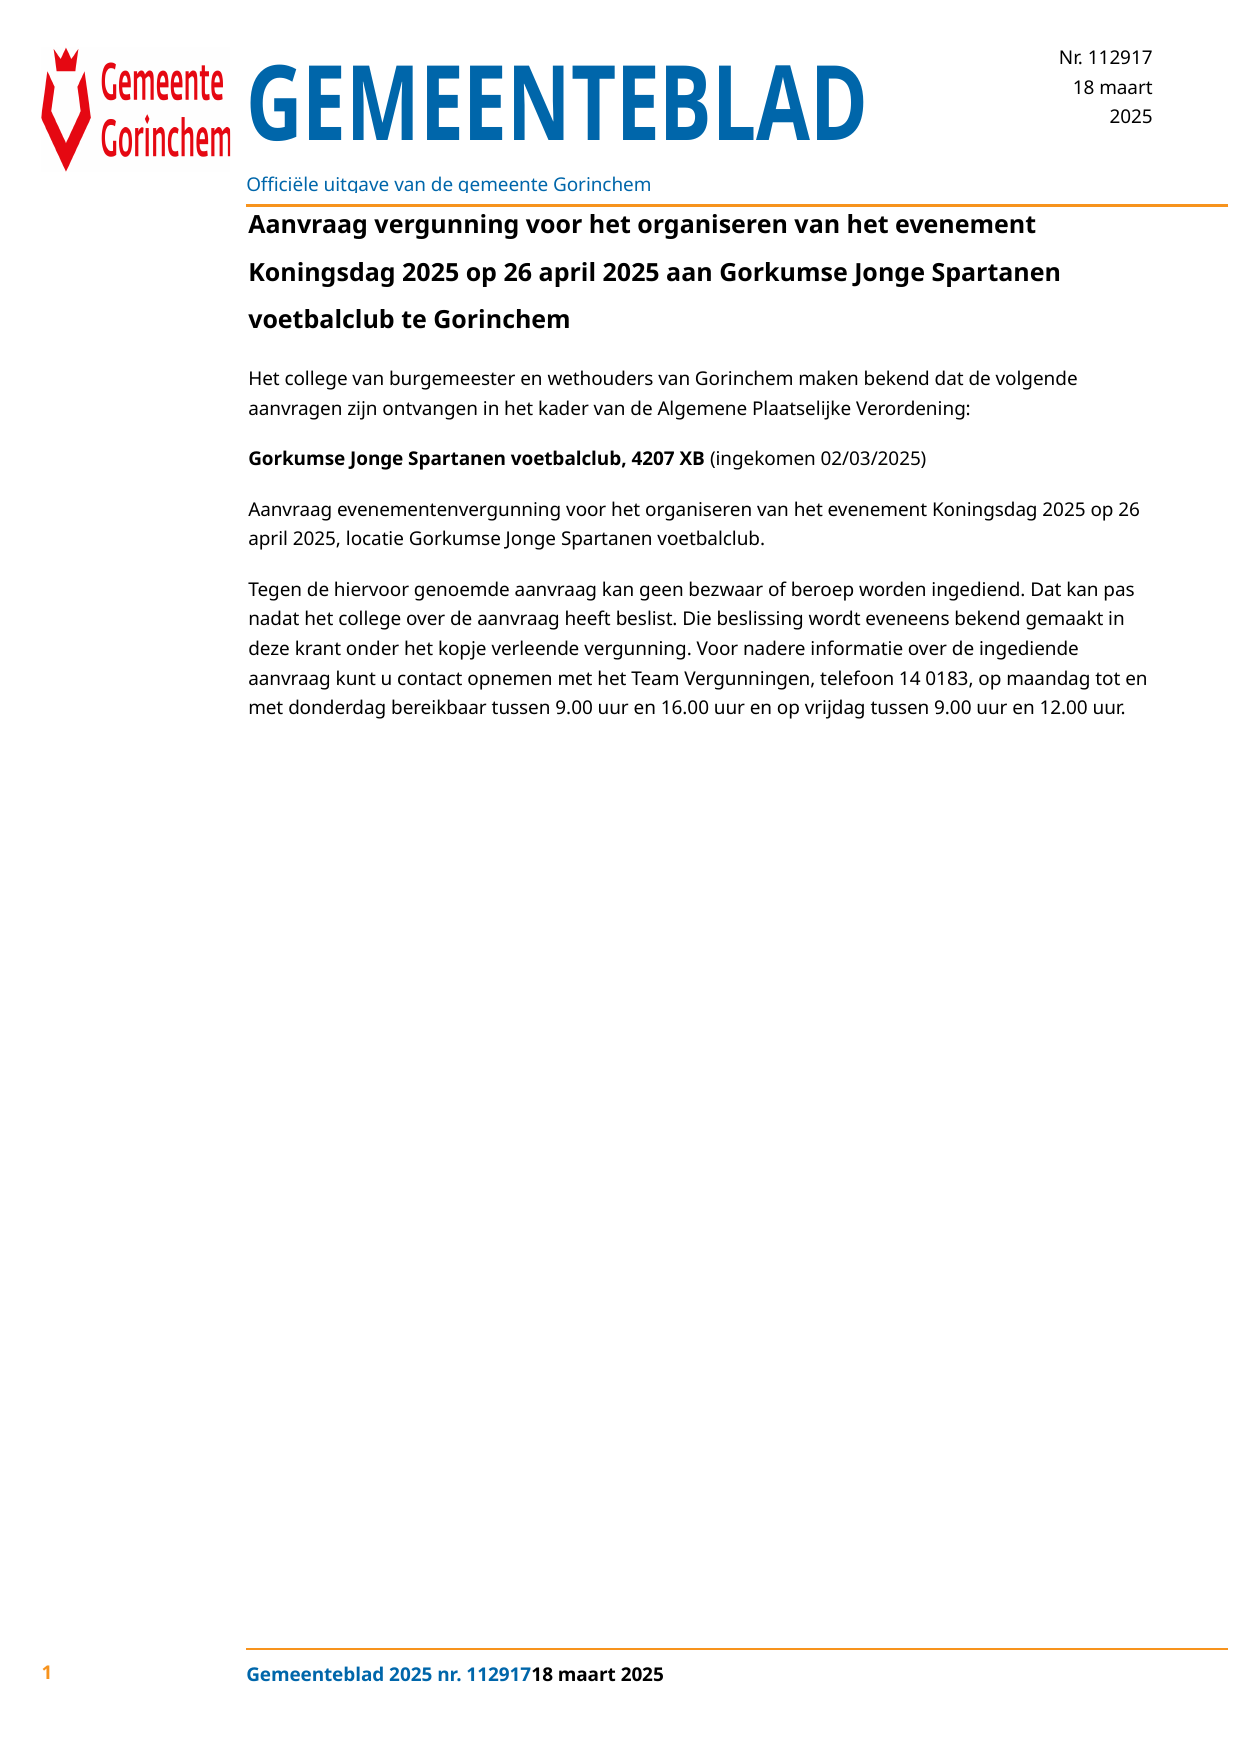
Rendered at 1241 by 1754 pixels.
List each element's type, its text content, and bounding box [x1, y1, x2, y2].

text Aanvraag evenementenvergunning voor het organiseren van het evenement Koningsdag 2025 op 26 april 2025, locatie Gorkumse Jonge Spartanen voetbalclub. [248, 496, 1152, 551]
picture [41, 47, 231, 172]
text Gorkumse Jonge Spartanen voetbalclub, 4207 XB (ingekomen 02/03/2025) [248, 446, 1152, 471]
text Het college van burgemeester en wethouders van Gorinchem maken bekend dat de volgende aanvragen zijn ontvangen in het kader van de Algemene Plaatselijke Verordening: [248, 366, 1152, 421]
text Aanvraag vergunning voor het organiseren van het evenement Koningsdag 2025 op 26 april 2025 aan Gorkumse Jonge Spartanen voetbalclub te Gorinchem [248, 207, 1152, 336]
text Tegen de hiervoor genoemde aanvraag kan geen bezwaar of beroep worden ingediend. Dat kan pas nadat het college over de aanvraag heeft beslist. Die beslissing wordt eveneens bekend gemaakt in deze krant onder het kopje verleende vergunning. Voor nadere informatie over de ingediende aanvraag kunt u contact opnemen met het Team Vergunningen, telefoon 14 0183, op maandag tot en met donderdag bereikbaar tussen 9.00 uur en 16.00 uur en op vrijdag tussen 9.00 uur en 12.00 uur. [248, 576, 1152, 720]
